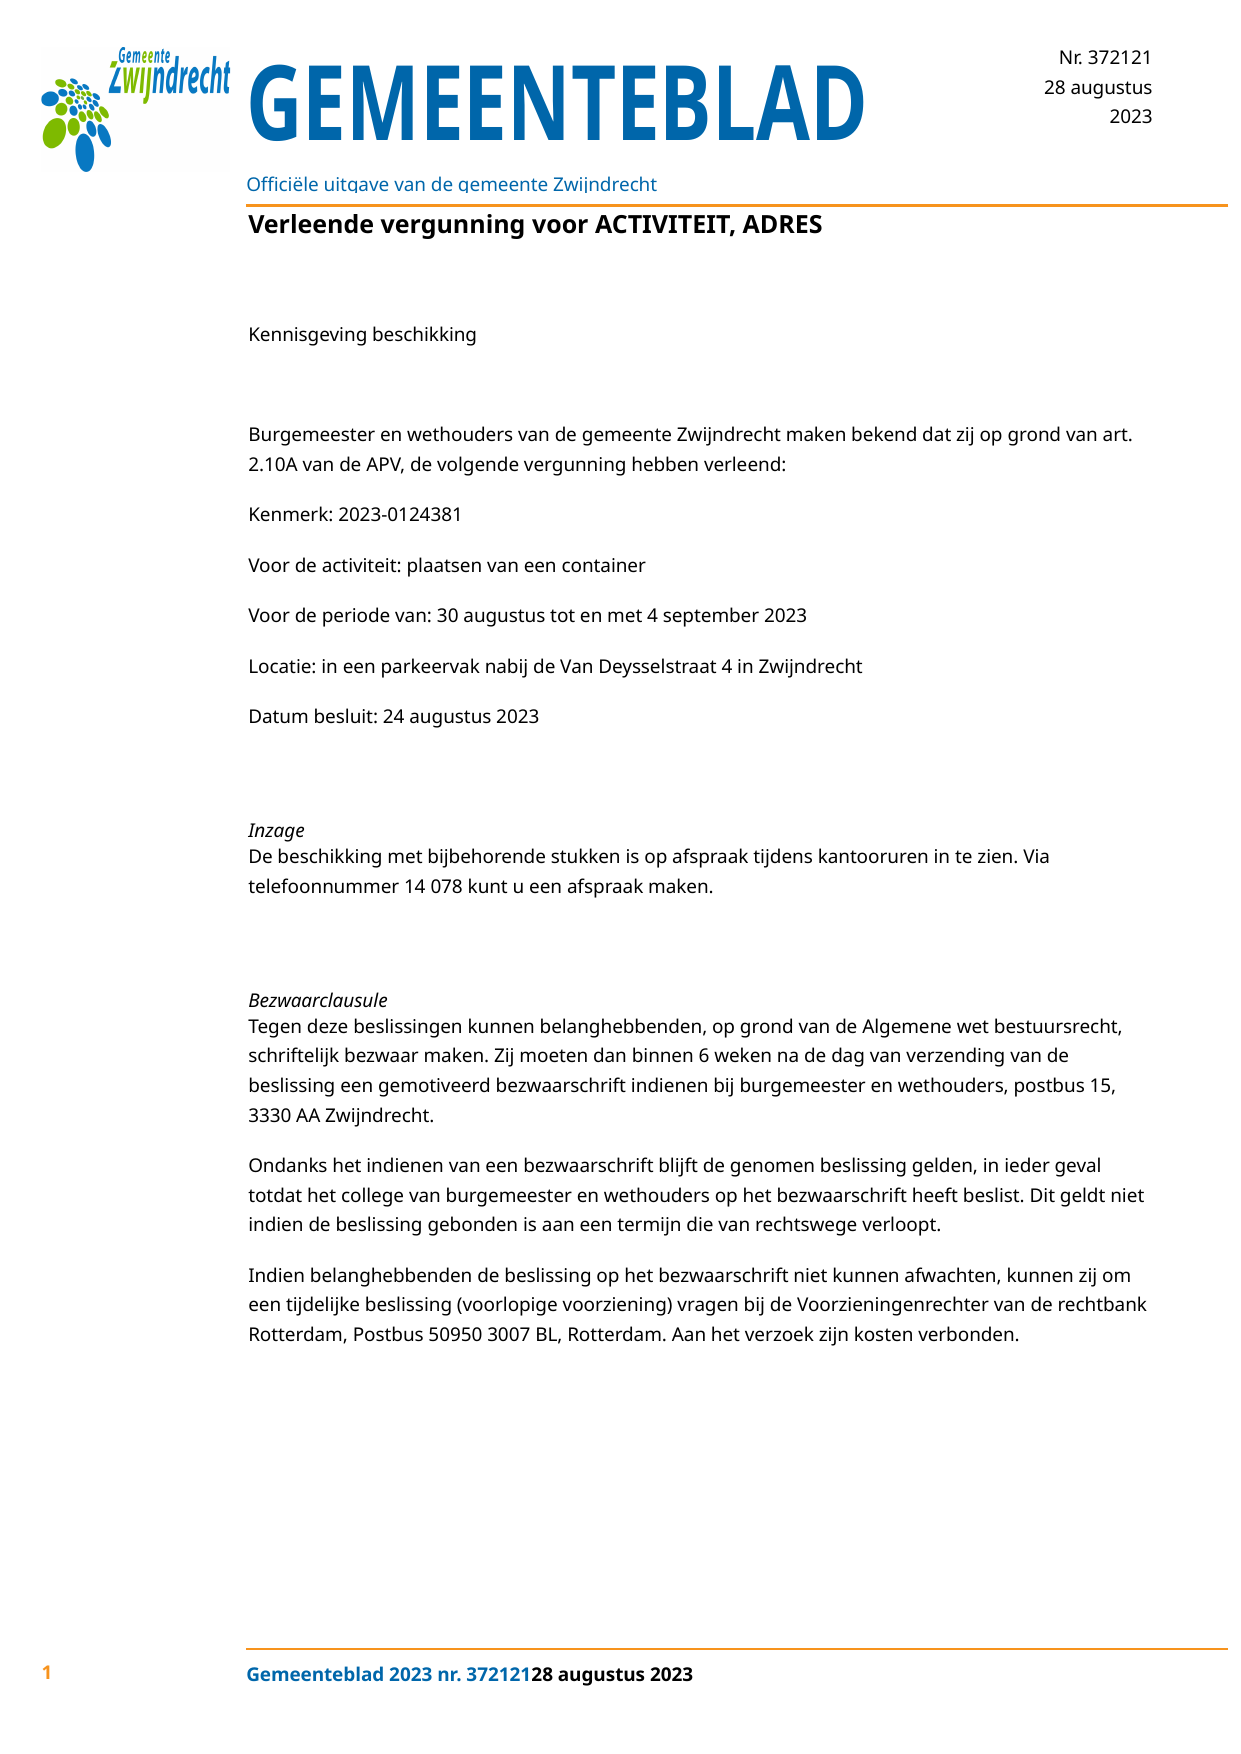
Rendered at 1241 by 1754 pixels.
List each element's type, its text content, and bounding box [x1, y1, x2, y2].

text De beschikking met bijbehorende stukken is op afspraak tijdens kantooruren in te zien. Via telefoonnummer 14 078 kunt u een afspraak maken. [248, 843, 1152, 899]
text Voor de activiteit: plaatsen van een container [248, 552, 1152, 578]
text Verleende vergunning voor ACTIVITEIT, ADRES [248, 207, 1152, 241]
text Burgemeester en wethouders van de gemeente Zwijndrecht maken bekend dat zij op grond van art. 2.10A van de APV, de volgende vergunning hebben verleend: [248, 422, 1152, 477]
text Voor de periode van: 30 augustus tot en met 4 september 2023 [248, 602, 1152, 628]
text Datum besluit: 24 augustus 2023 [248, 703, 1152, 729]
text Kennisgeving beschikking [248, 321, 1152, 346]
text Ondanks het indienen van een bezwaarschrift blijft de genomen beslissing gelden, in ieder geval totdat het college van burgemeester en wethouders op het bezwaarschrift heeft beslist. Dit geldt niet indien de beslissing gebonden is aan een termijn die van rechtswege verloopt. [248, 1152, 1152, 1237]
text Tegen deze beslissingen kunnen belanghebbenden, op grond van de Algemene wet bestuursrecht, schriftelijk bezwaar maken. Zij moeten dan binnen 6 weken na de dag van verzending van de beslissing een gemotiveerd bezwaarschrift indienen bij burgemeester en wethouders, postbus 15, 3330 AA Zwijndrecht. [248, 1013, 1152, 1127]
picture [41, 47, 231, 172]
text Inzage [248, 818, 1152, 843]
text Bezwaarclausule [248, 987, 1152, 1013]
text Locatie: in een parkeervak nabij de Van Deysselstraat 4 in Zwijndrecht [248, 653, 1152, 678]
text Indien belanghebbenden de beslissing op het bezwaarschrift niet kunnen afwachten, kunnen zij om een tijdelijke beslissing (voorlopige voorziening) vragen bij de Voorzieningenrechter van de rechtbank Rotterdam, Postbus 50950 3007 BL, Rotterdam. Aan het verzoek zijn kosten verbonden. [248, 1262, 1152, 1347]
text Kenmerk: 2023-0124381 [248, 502, 1152, 527]
